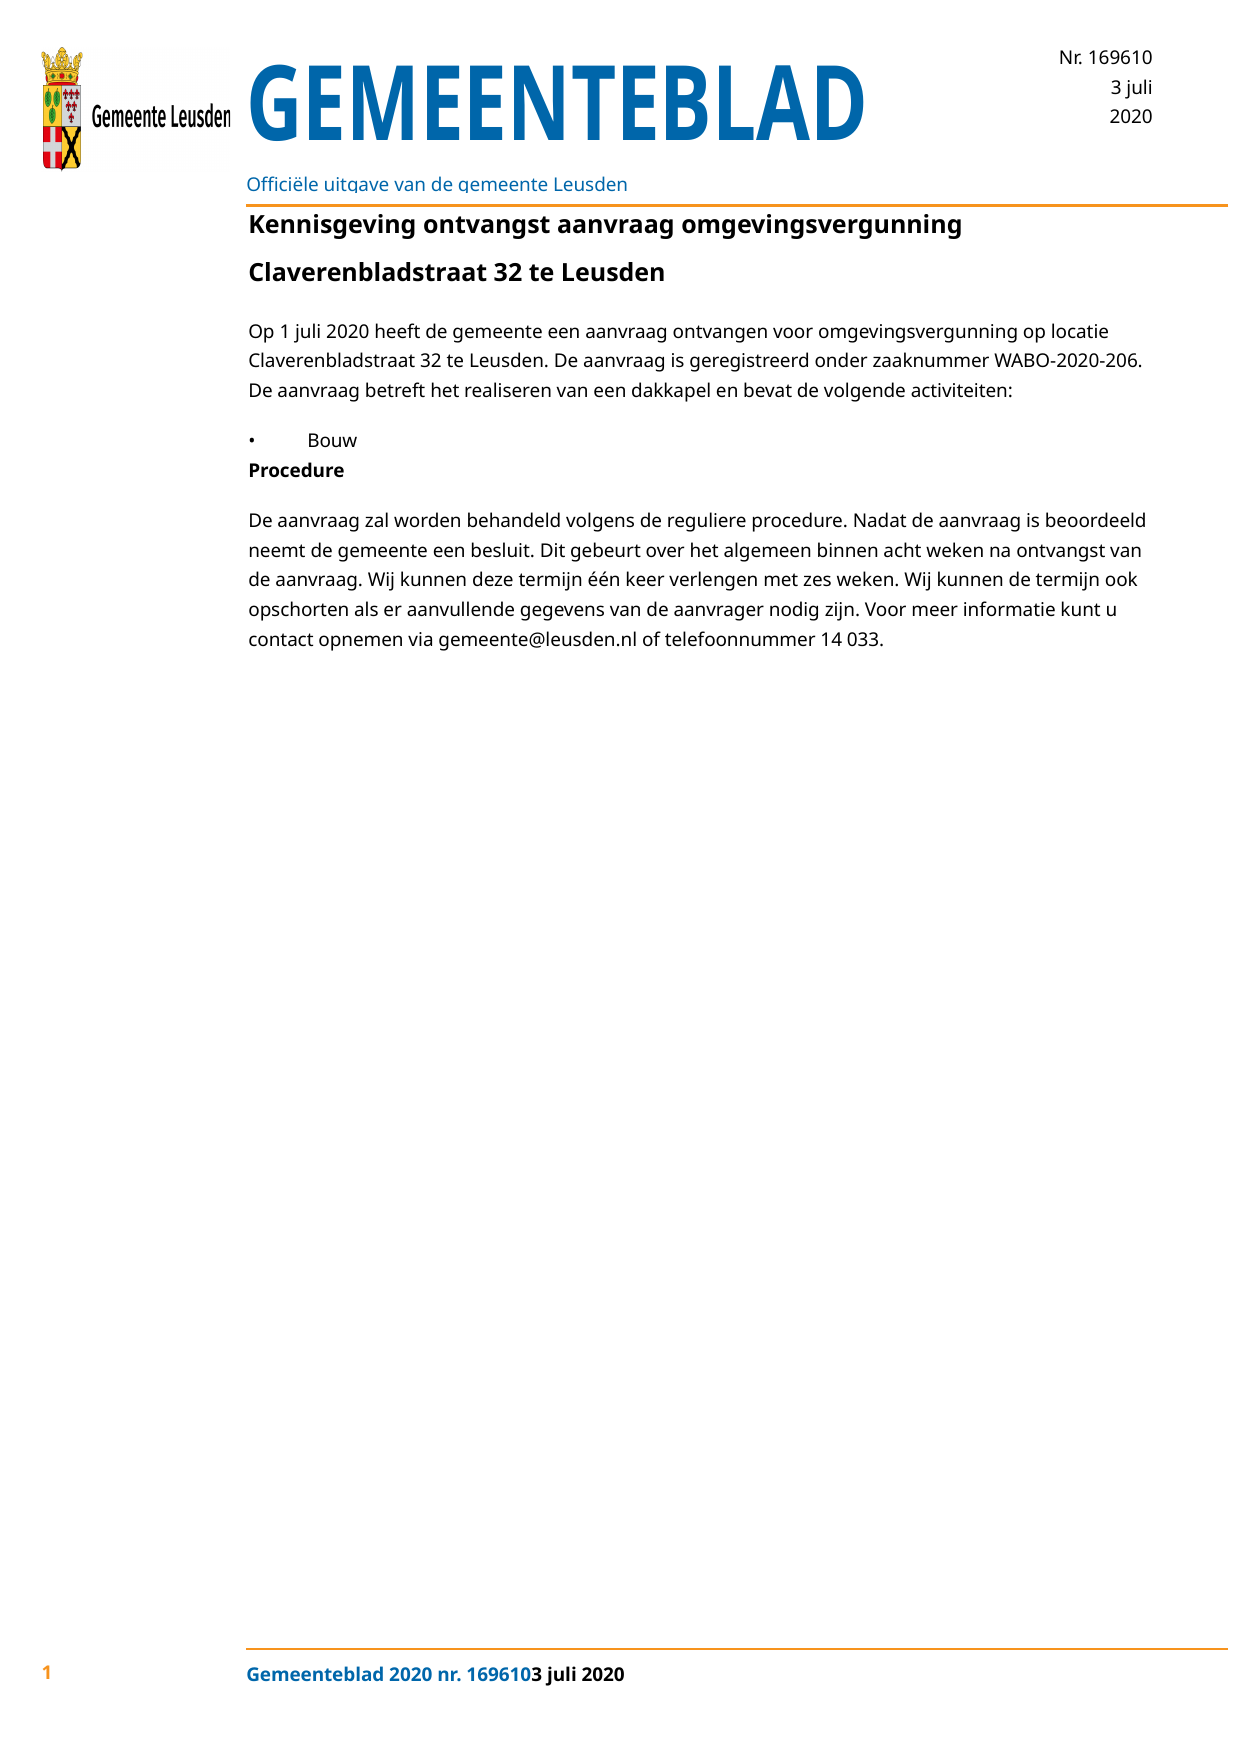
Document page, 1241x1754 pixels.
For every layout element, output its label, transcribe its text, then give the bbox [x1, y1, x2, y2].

text Kennisgeving ontvangst aanvraag omgevingsvergunning Claverenbladstraat 32 te Leusden [248, 207, 1152, 288]
picture [41, 47, 231, 172]
text De aanvraag zal worden behandeld volgens de reguliere procedure. Nadat de aanvraag is beoordeeld neemt de gemeente een besluit. Dit gebeurt over het algemeen binnen acht weken na ontvangst van de aanvraag. Wij kunnen deze termijn één keer verlengen met zes weken. Wij kunnen de termijn ook opschorten als er aanvullende gegevens van de aanvrager nodig zijn. Voor meer informatie kunt u contact opnemen via gemeente@leusden.nl of telefoonnummer 14 033. [248, 507, 1152, 652]
text Procedure [248, 457, 1152, 483]
list Bouw [248, 427, 1152, 453]
text Op 1 juli 2020 heeft de gemeente een aanvraag ontvangen voor omgevingsvergunning op locatie Claverenbladstraat 32 te Leusden. De aanvraag is geregistreerd onder zaaknummer WABO-2020-206. De aanvraag betreft het realiseren van een dakkapel en bevat de volgende activiteiten: [248, 318, 1152, 403]
